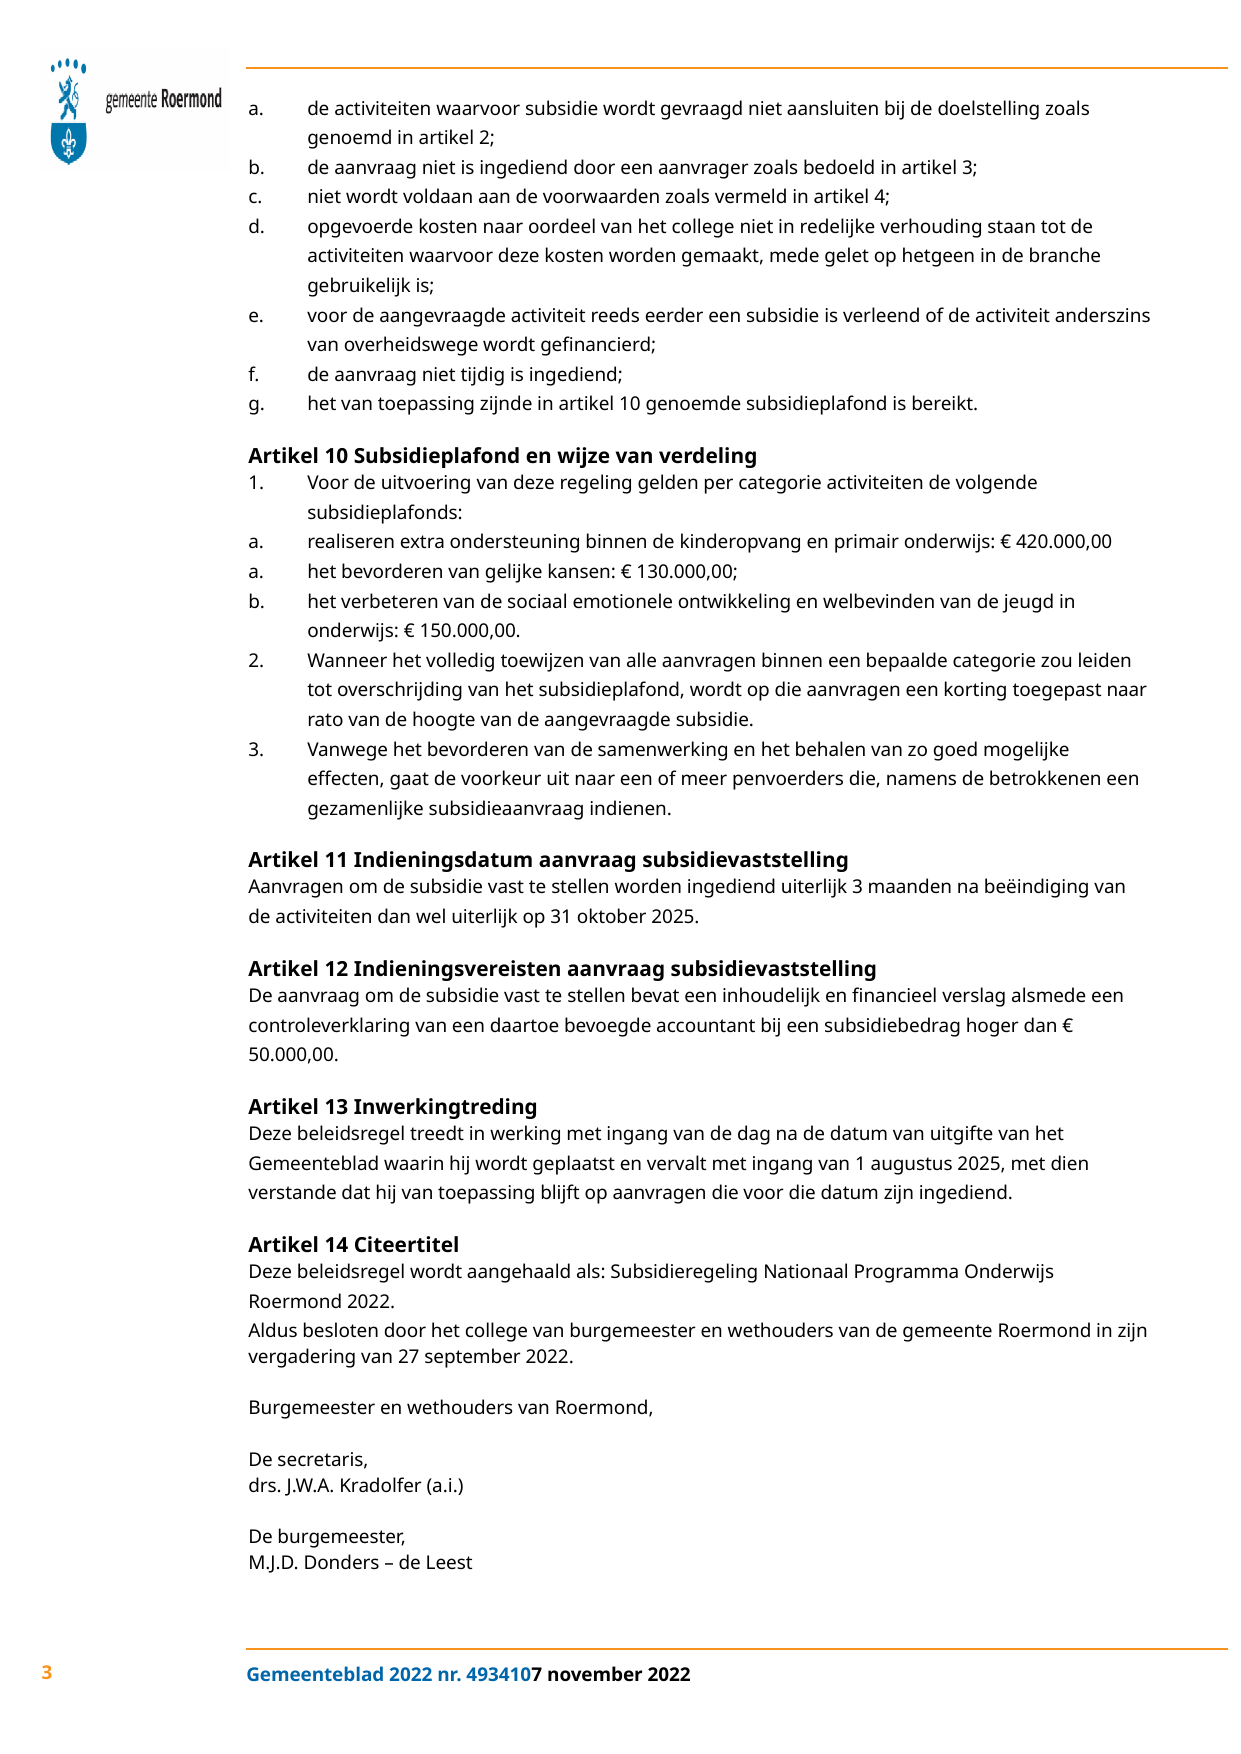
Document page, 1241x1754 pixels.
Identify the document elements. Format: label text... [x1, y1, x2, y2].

list Wanneer het volledig toewijzen van alle aanvragen binnen een bepaalde categorie zou leiden tot overschrijding van het subsidieplafond, wordt op die aanvragen een korting toegepast naar rato van de hoogte van de aangevraagde subsidie. [248, 647, 1152, 732]
list de activiteiten waarvoor subsidie wordt gevraagd niet aansluiten bij de doelstelling zoals genoemd in artikel 2; [248, 95, 1152, 150]
text Artikel 12 Indieningsvereisten aanvraag subsidievaststelling [248, 954, 1152, 982]
text Deze beleidsregel wordt aangehaald als: Subsidieregeling Nationaal Programma Onderwijs Roermond 2022. [248, 1258, 1152, 1313]
list Vanwege het bevorderen van de samenwerking en het behalen van zo goed mogelijke effecten, gaat de voorkeur uit naar een of meer penvoerders die, namens de betrokkenen een gezamenlijke subsidieaanvraag indienen. [248, 736, 1152, 821]
list opgevoerde kosten naar oordeel van het college niet in redelijke verhouding staan tot de activiteiten waarvoor deze kosten worden gemaakt, mede gelet op hetgeen in de branche gebruikelijk is; [248, 213, 1152, 298]
text De secretaris, [248, 1446, 1152, 1472]
text Burgemeester en wethouders van Roermond, [248, 1394, 1152, 1420]
list het van toepassing zijnde in artikel 10 genoemde subsidieplafond is bereikt. [248, 391, 1152, 416]
text Aldus besloten door het college van burgemeester en wethouders van de gemeente Roermond in zijn vergadering van 27 september 2022. [248, 1317, 1152, 1369]
list niet wordt voldaan aan de voorwaarden zoals vermeld in artikel 4; [248, 183, 1152, 209]
text De burgemeester, [248, 1523, 1152, 1549]
text drs. J.W.A. Kradolfer (a.i.) [248, 1472, 1152, 1497]
list de aanvraag niet is ingediend door een aanvrager zoals bedoeld in artikel 3; [248, 154, 1152, 180]
text Aanvragen om de subsidie vast te stellen worden ingediend uiterlijk 3 maanden na beëindiging van de activiteiten dan wel uiterlijk op 31 oktober 2025. [248, 874, 1152, 929]
picture [41, 47, 231, 172]
list het verbeteren van de sociaal emotionele ontwikkeling en welbevinden van de jeugd in onderwijs: € 150.000,00. [248, 588, 1152, 643]
list Voor de uitvoering van deze regeling gelden per categorie activiteiten de volgende subsidieplafonds: [248, 469, 1152, 525]
list het bevorderen van gelijke kansen: € 130.000,00; [248, 558, 1152, 584]
text De aanvraag om de subsidie vast te stellen bevat een inhoudelijk en financieel verslag alsmede een controleverklaring van een daartoe bevoegde accountant bij een subsidiebedrag hoger dan € 50.000,00. [248, 982, 1152, 1067]
list voor de aangevraagde activiteit reeds eerder een subsidie is verleend of de activiteit anderszins van overheidswege wordt gefinancierd; [248, 302, 1152, 357]
list realiseren extra ondersteuning binnen de kinderopvang en primair onderwijs: € 420.000,00 [248, 529, 1152, 554]
list de aanvraag niet tijdig is ingediend; [248, 361, 1152, 387]
text M.J.D. Donders – de Leest [248, 1549, 1152, 1575]
text Artikel 14 Citeertitel [248, 1230, 1152, 1258]
text Artikel 10 Subsidieplafond en wijze van verdeling [248, 441, 1152, 469]
text Deze beleidsregel treedt in werking met ingang van de dag na de datum van uitgifte van het Gemeenteblad waarin hij wordt geplaatst en vervalt met ingang van 1 augustus 2025, met dien verstande dat hij van toepassing blijft op aanvragen die voor die datum zijn ingediend. [248, 1120, 1152, 1205]
text Artikel 13 Inwerkingtreding [248, 1092, 1152, 1120]
text Artikel 11 Indieningsdatum aanvraag subsidievaststelling [248, 845, 1152, 874]
